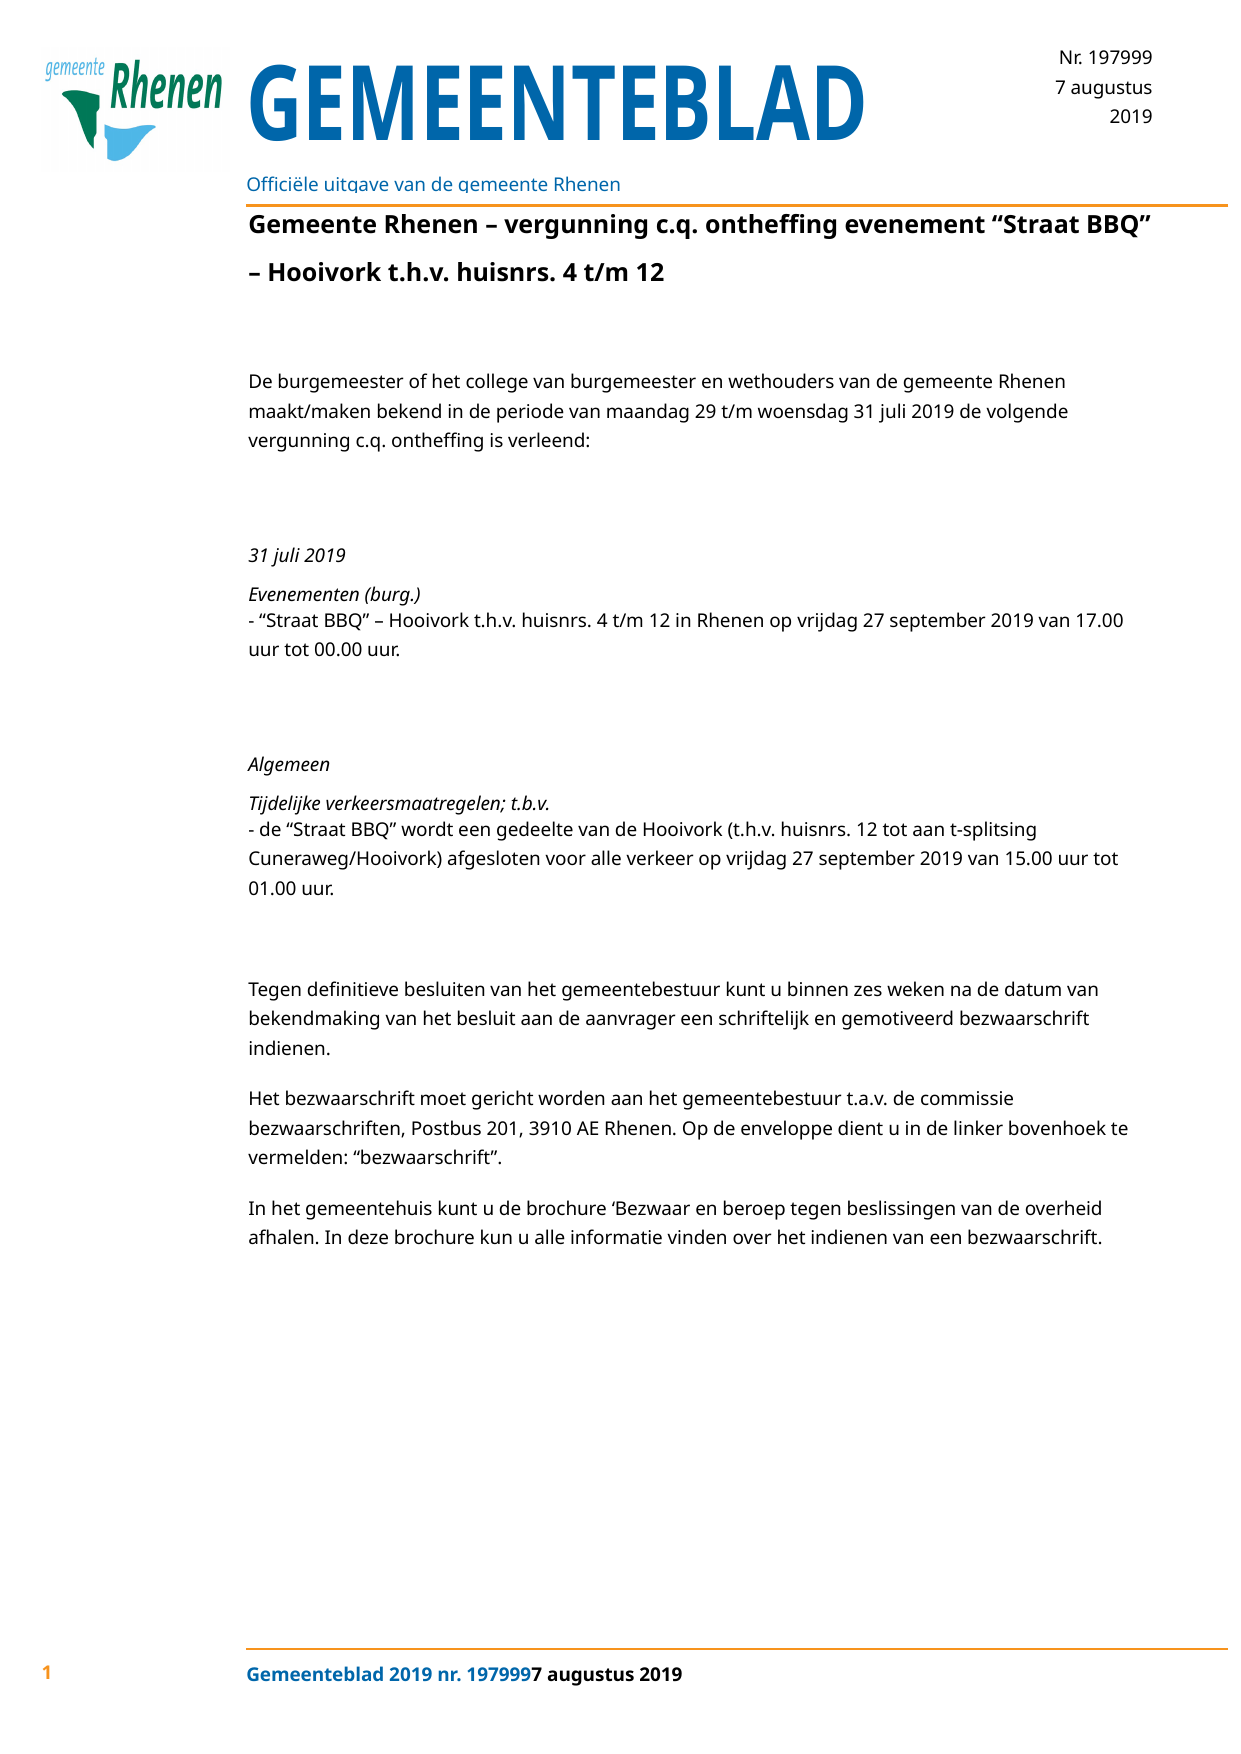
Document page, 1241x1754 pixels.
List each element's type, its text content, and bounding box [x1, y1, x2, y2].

text Het bezwaarschrift moet gericht worden aan het gemeentebestuur t.a.v. de commissie bezwaarschriften, Postbus 201, 3910 AE Rhenen. Op de enveloppe dient u in de linker bovenhoek te vermelden: “bezwaarschrift”. [248, 1085, 1152, 1170]
text Algemeen [248, 751, 1152, 777]
text In het gemeentehuis kunt u de brochure ‘Bezwaar en beroep tegen beslissingen van de overheid afhalen. In deze brochure kun u alle informatie vinden over het indienen van een bezwaarschrift. [248, 1195, 1152, 1250]
text Gemeente Rhenen – vergunning c.q. ontheffing evenement “Straat BBQ” – Hooivork t.h.v. huisnrs. 4 t/m 12 [248, 207, 1152, 288]
text De burgemeester of het college van burgemeester en wethouders van de gemeente Rhenen maakt/maken bekend in de periode van maandag 29 t/m woensdag 31 juli 2019 de volgende vergunning c.q. ontheffing is verleend: [248, 368, 1152, 453]
text Evenementen (burg.) [248, 581, 1152, 607]
text Tijdelijke verkeersmaatregelen; t.b.v. [248, 790, 1152, 816]
text - de “Straat BBQ” wordt een gedeelte van de Hooivork (t.h.v. huisnrs. 12 tot aan t-splitsing Cuneraweg/Hooivork) afgesloten voor alle verkeer op vrijdag 27 september 2019 van 15.00 uur tot 01.00 uur. [248, 816, 1152, 901]
picture [41, 47, 231, 172]
text - “Straat BBQ” – Hooivork t.h.v. huisnrs. 4 t/m 12 in Rhenen op vrijdag 27 september 2019 van 17.00 uur tot 00.00 uur. [248, 607, 1152, 662]
text 31 juli 2019 [248, 542, 1152, 568]
text Tegen definitieve besluiten van het gemeentebestuur kunt u binnen zes weken na de datum van bekendmaking van het besluit aan de aanvrager een schriftelijk en gemotiveerd bezwaarschrift indienen. [248, 976, 1152, 1061]
